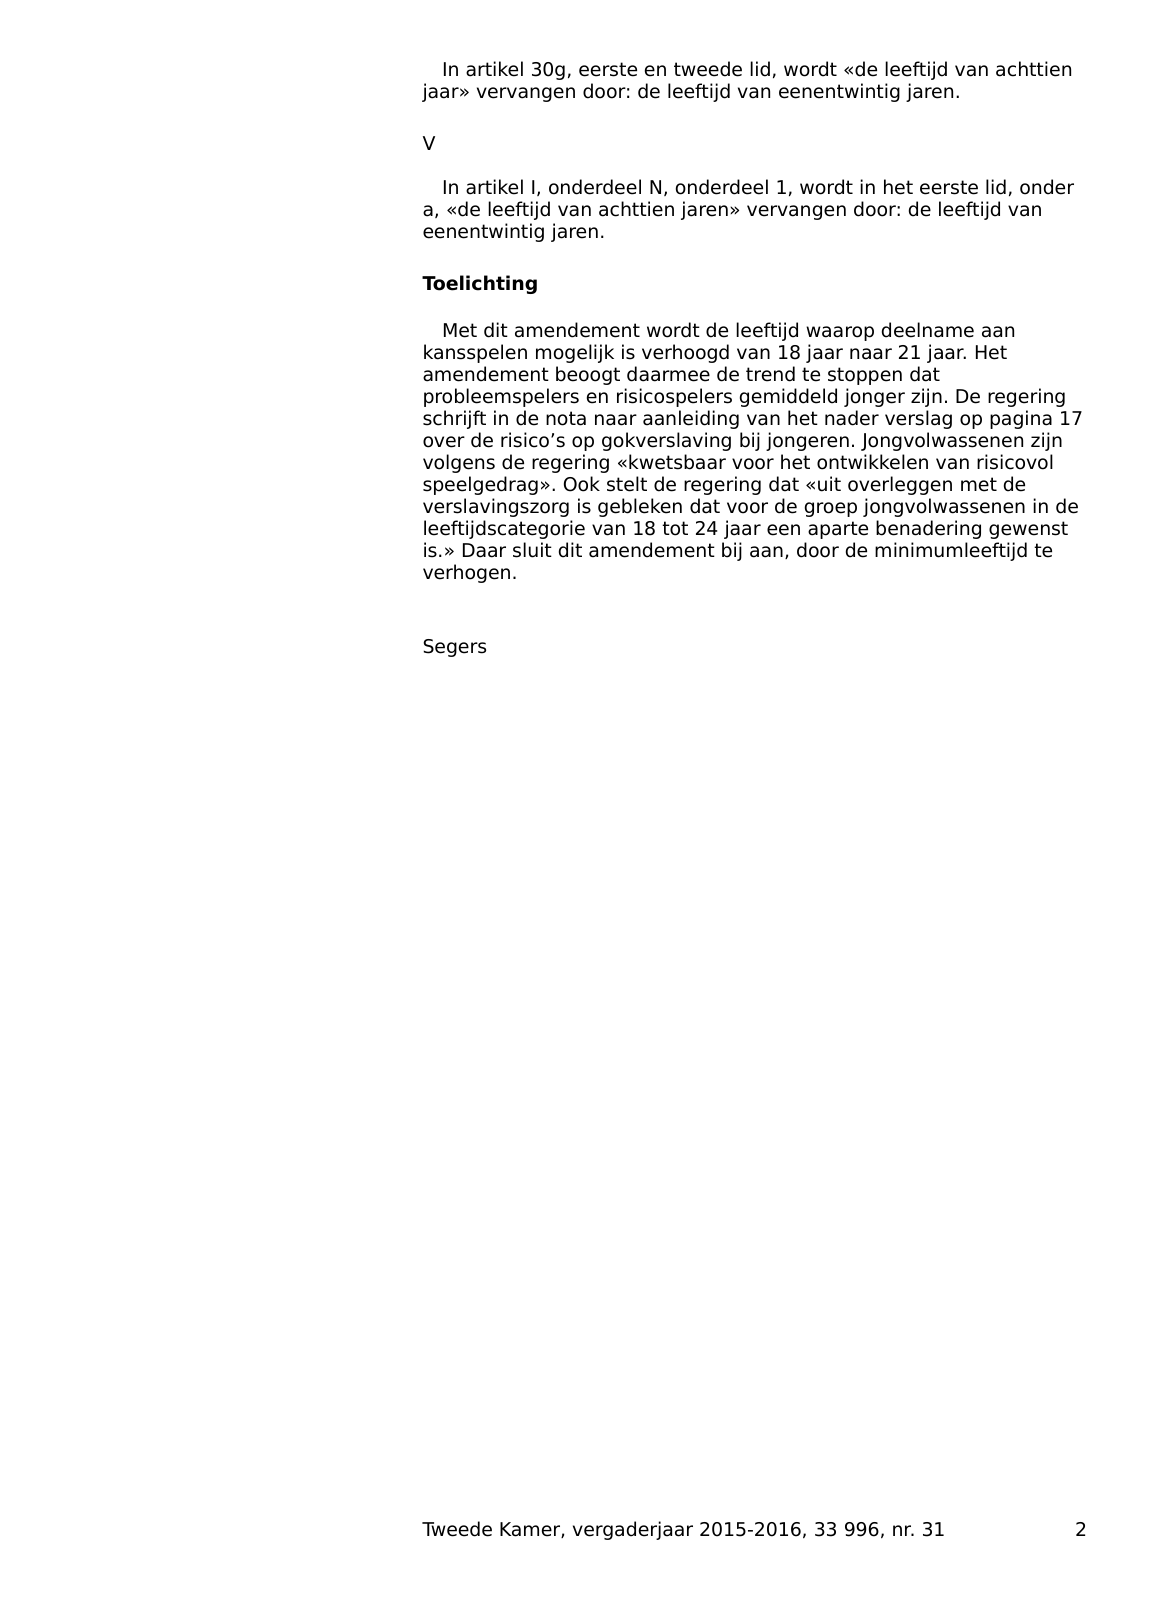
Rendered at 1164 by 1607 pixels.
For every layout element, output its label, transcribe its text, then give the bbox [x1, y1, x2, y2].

text Segers [422, 614, 1087, 658]
subtitle Toelichting [422, 273, 1087, 295]
text In artikel 30g, eerste en tweede lid, wordt «de leeftijd van achttien jaar» vervangen door: de leeftijd van eenentwintig jaren. [422, 59, 1087, 103]
text In artikel I, onderdeel N, onderdeel 1, wordt in het eerste lid, onder a, «de leeftijd van achttien jaren» vervangen door: de leeftijd van eenentwintig jaren. [422, 177, 1087, 243]
subtitle V [422, 133, 1087, 155]
text Met dit amendement wordt de leeftijd waarop deelname aan kansspelen mogelijk is verhoogd van 18 jaar naar 21 jaar. Het amendement beoogt daarmee de trend te stoppen dat probleemspelers en risicospelers gemiddeld jonger zijn. De regering schrijft in de nota naar aanleiding van het nader verslag op pagina 17 over de risico’s op gokverslaving bij jongeren. Jongvolwassenen zijn volgens de regering «kwetsbaar voor het ontwikkelen van risicovol speelgedrag». Ook stelt de regering dat «uit overleggen met de verslavingszorg is gebleken dat voor de groep jongvolwassenen in de leeftijdscategorie van 18 tot 24 jaar een aparte benadering gewenst is.» Daar sluit dit amendement bij aan, door de minimumleeftijd te verhogen. [422, 320, 1087, 584]
